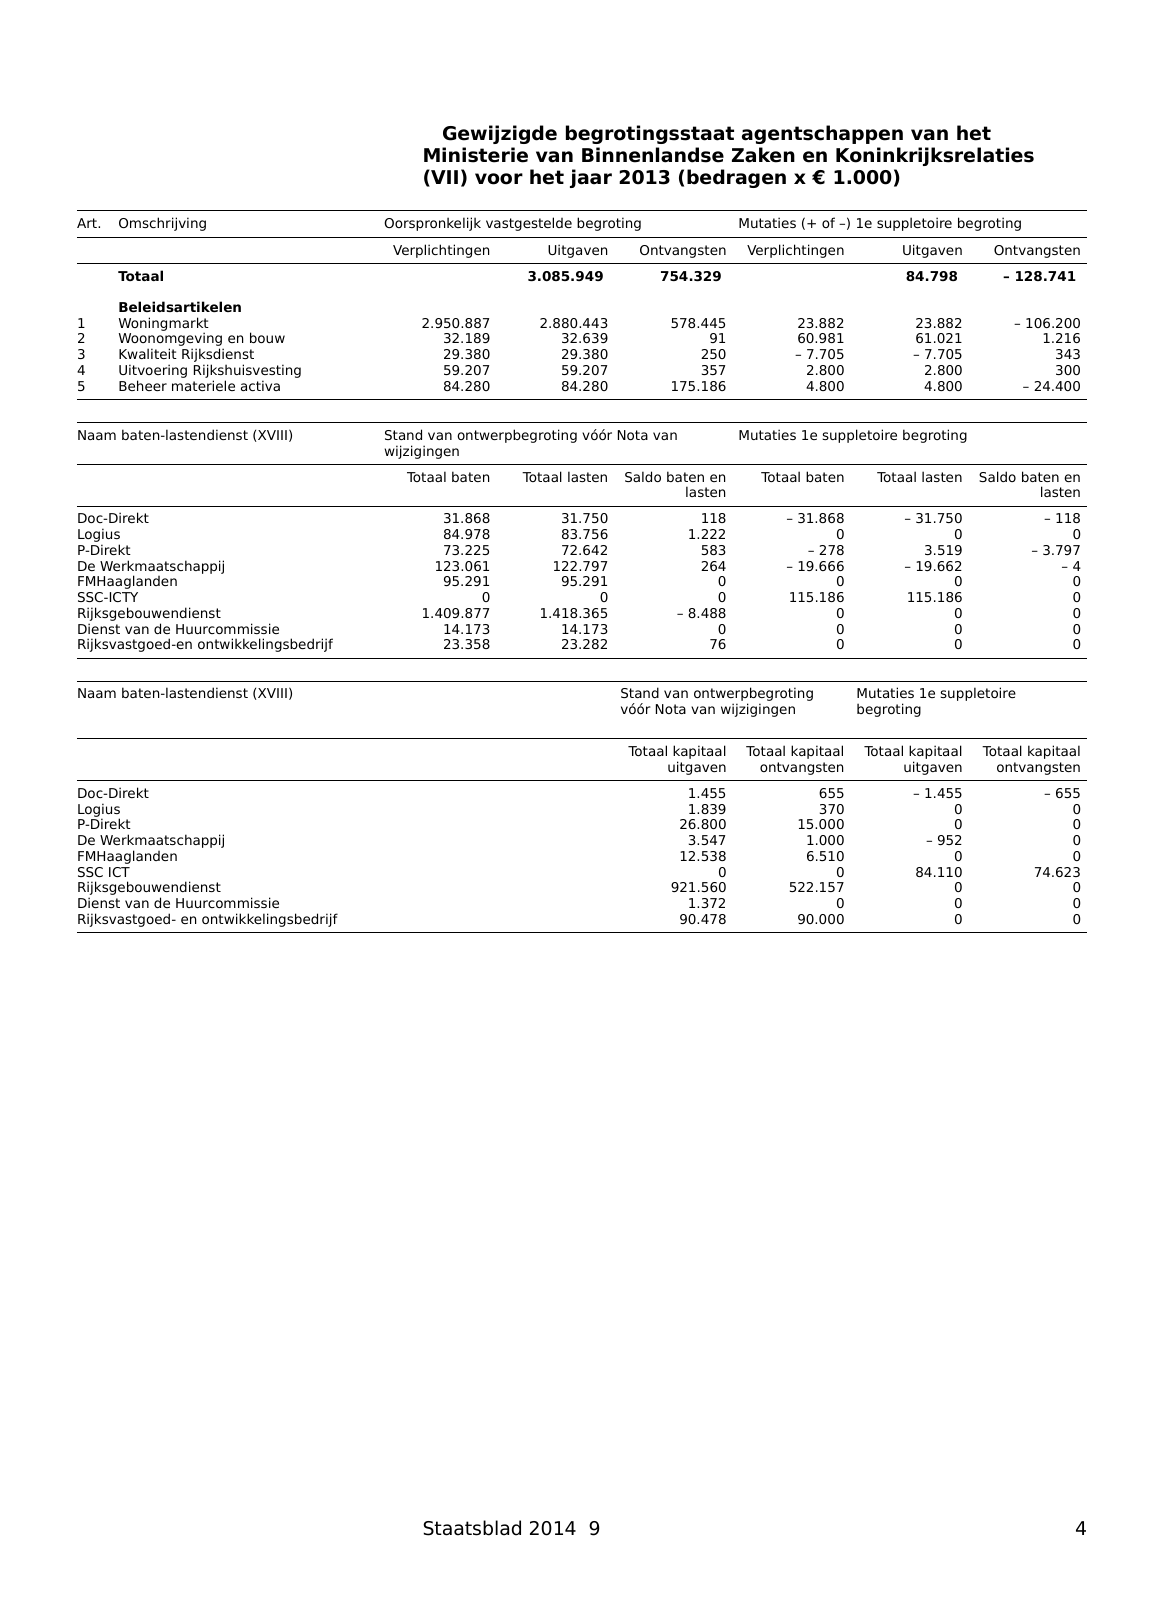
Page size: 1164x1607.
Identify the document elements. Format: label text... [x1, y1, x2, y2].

table_header Omschrijving [112, 211, 378, 237]
table_header Mutaties 1e suppletoire begroting [850, 682, 1087, 738]
table_cell – 128.741 [969, 264, 1087, 284]
table_cell Totaal baten [732, 465, 850, 506]
table_cell 1.372 [614, 896, 732, 912]
table_cell 921.560 [614, 880, 732, 896]
table_cell Woonomgeving en bouw [112, 331, 378, 347]
table_cell 0 [732, 527, 850, 543]
table_cell [77, 300, 112, 316]
table_cell [77, 238, 112, 263]
table_cell SSC ICT [77, 864, 614, 880]
table_cell De Werkmaatschappij [77, 559, 378, 574]
table_cell [112, 238, 378, 263]
table_cell 0 [969, 801, 1087, 817]
table_cell 655 [732, 781, 850, 801]
table_cell – 4 [969, 559, 1087, 574]
table_cell 0 [850, 817, 968, 833]
table_cell Doc-Direkt [77, 507, 378, 527]
table_cell 1.455 [614, 781, 732, 801]
table_cell 1.000 [732, 833, 850, 849]
table_cell Verplichtingen [378, 238, 496, 263]
table_cell 300 [969, 363, 1087, 378]
table_cell Totaal kapitaal uitgaven [850, 739, 968, 780]
table_header Mutaties 1e suppletoire begroting [732, 423, 1087, 464]
table_cell 32.639 [496, 331, 614, 347]
table_cell Rijksvastgoed- en ontwikkelingsbedrijf [77, 912, 614, 932]
table_cell – 31.868 [732, 507, 850, 527]
table_cell 23.358 [378, 637, 496, 658]
table_cell – 1.455 [850, 781, 968, 801]
table_cell 0 [969, 621, 1087, 637]
table_cell [77, 739, 614, 780]
table_cell – 118 [969, 507, 1087, 527]
table_cell 0 [969, 833, 1087, 849]
table_cell 84.798 [850, 264, 968, 284]
table_cell 0 [732, 864, 850, 880]
table_cell 1.409.877 [378, 606, 496, 621]
table_cell 0 [850, 606, 968, 621]
table_cell 74.623 [969, 864, 1087, 880]
table_cell 0 [496, 590, 614, 606]
table_cell [969, 284, 1087, 300]
table_cell – 3.797 [969, 543, 1087, 558]
table_cell 0 [850, 574, 968, 590]
table_cell Kwaliteit Rijksdienst [112, 347, 378, 363]
table_cell Saldo baten en lasten [614, 465, 732, 506]
table_cell Totaal lasten [496, 465, 614, 506]
table_cell 3.547 [614, 833, 732, 849]
table_cell 23.882 [850, 316, 968, 331]
table_cell Rijksgebouwendienst [77, 606, 378, 621]
table_cell 264 [614, 559, 732, 574]
table_cell SSC-ICTY [77, 590, 378, 606]
table_cell [850, 300, 968, 316]
table_cell FMHaaglanden [77, 574, 378, 590]
table_cell – 31.750 [850, 507, 968, 527]
table_cell 0 [850, 621, 968, 637]
table_cell 1.222 [614, 527, 732, 543]
table_cell Ontvangsten [969, 238, 1087, 263]
table_cell Verplichtingen [732, 238, 850, 263]
table_cell 59.207 [496, 363, 614, 378]
table_cell 0 [850, 896, 968, 912]
table_header Art. [77, 211, 112, 237]
table_cell 1 [77, 316, 112, 331]
table_cell 2 [77, 331, 112, 347]
table_cell – 106.200 [969, 316, 1087, 331]
table_cell 84.978 [378, 527, 496, 543]
table_cell Logius [77, 527, 378, 543]
table_cell 3.085.949 [496, 264, 614, 284]
table_cell [732, 264, 850, 284]
table_cell 95.291 [496, 574, 614, 590]
table_cell 0 [850, 849, 968, 864]
table_cell 0 [614, 621, 732, 637]
table_cell – 8.488 [614, 606, 732, 621]
table_cell [77, 284, 112, 300]
table_cell 583 [614, 543, 732, 558]
table_cell P-Direkt [77, 817, 614, 833]
table_cell 91 [614, 331, 732, 347]
table_cell Rijksvastgoed-en ontwikkelingsbedrijf [77, 637, 378, 658]
table_cell 4.800 [732, 379, 850, 399]
table_cell – 278 [732, 543, 850, 558]
table_cell 0 [850, 912, 968, 932]
table_cell 76 [614, 637, 732, 658]
table_cell 1.839 [614, 801, 732, 817]
table_cell 1.418.365 [496, 606, 614, 621]
table_cell 26.800 [614, 817, 732, 833]
table_cell Dienst van de Huurcommissie [77, 621, 378, 637]
table_cell – 19.666 [732, 559, 850, 574]
table_cell 0 [850, 801, 968, 817]
table_cell – 7.705 [850, 347, 968, 363]
table_cell 5 [77, 379, 112, 399]
table_cell 1.216 [969, 331, 1087, 347]
table_header Stand van ontwerpbegroting vóór Nota van wijzigingen [378, 423, 732, 464]
table_cell Beheer materiele activa [112, 379, 378, 399]
table_cell 0 [732, 896, 850, 912]
table_cell [496, 284, 614, 300]
table_cell 0 [969, 574, 1087, 590]
table_cell – 655 [969, 781, 1087, 801]
table_cell 2.950.887 [378, 316, 496, 331]
table_cell – 19.662 [850, 559, 968, 574]
table_cell 0 [732, 574, 850, 590]
table_cell [77, 264, 112, 284]
table_cell 0 [732, 637, 850, 658]
table_header Stand van ontwerpbegroting vóór Nota van wijzigingen [614, 682, 850, 738]
table_cell 0 [850, 527, 968, 543]
table_cell 0 [969, 606, 1087, 621]
table_cell 3.519 [850, 543, 968, 558]
table_cell 0 [614, 574, 732, 590]
table_cell Totaal [112, 264, 378, 284]
table_cell 6.510 [732, 849, 850, 864]
table_cell 0 [969, 912, 1087, 932]
table_cell Totaal kapitaal ontvangsten [732, 739, 850, 780]
table_cell Rijksgebouwendienst [77, 880, 614, 896]
table_cell 0 [969, 527, 1087, 543]
table_cell 84.280 [378, 379, 496, 399]
table_cell – 7.705 [732, 347, 850, 363]
table_header Naam baten-lastendienst (XVIII) [77, 423, 378, 464]
table_cell [77, 465, 378, 506]
table_header Oorspronkelijk vastgestelde begroting [378, 211, 732, 237]
table_cell 115.186 [850, 590, 968, 606]
table_cell 754.329 [614, 264, 732, 284]
text Gewijzigde begrotingsstaat agentschappen van het Ministerie van Binnenlandse Zaken en Koninkrijksrelaties (VII) voor het jaar 2013 (bedragen x € 1.000) [422, 123, 1087, 188]
table_cell Logius [77, 801, 614, 817]
table_cell Ontvangsten [614, 238, 732, 263]
table_header Mutaties (+ of –) 1e suppletoire begroting [732, 211, 1087, 237]
table_cell 84.280 [496, 379, 614, 399]
table_cell – 24.400 [969, 379, 1087, 399]
table_cell 14.173 [496, 621, 614, 637]
table_cell 0 [732, 621, 850, 637]
table_cell 90.478 [614, 912, 732, 932]
table_cell Dienst van de Huurcommissie [77, 896, 614, 912]
table_cell 0 [850, 637, 968, 658]
table_cell 0 [614, 590, 732, 606]
table_cell Woningmarkt [112, 316, 378, 331]
table_cell [850, 284, 968, 300]
table_cell De Werkmaatschappij [77, 833, 614, 849]
table_cell Doc-Direkt [77, 781, 614, 801]
table_cell 2.880.443 [496, 316, 614, 331]
table_header Naam baten-lastendienst (XVIII) [77, 682, 614, 738]
table_cell 15.000 [732, 817, 850, 833]
table_cell 122.797 [496, 559, 614, 574]
table_cell 250 [614, 347, 732, 363]
table_cell Totaal lasten [850, 465, 968, 506]
table_cell 115.186 [732, 590, 850, 606]
table_cell Totaal kapitaal ontvangsten [969, 739, 1087, 780]
table_cell 0 [850, 880, 968, 896]
table_cell Uitgaven [850, 238, 968, 263]
table_cell 0 [969, 849, 1087, 864]
table_cell [732, 300, 850, 316]
table_cell [496, 300, 614, 316]
table_cell 23.882 [732, 316, 850, 331]
table_cell 2.800 [732, 363, 850, 378]
table_cell 578.445 [614, 316, 732, 331]
table_cell 175.186 [614, 379, 732, 399]
table_cell [614, 284, 732, 300]
table_cell Totaal kapitaal uitgaven [614, 739, 732, 780]
table_cell 0 [969, 590, 1087, 606]
table_cell 0 [732, 606, 850, 621]
table_cell 4.800 [850, 379, 968, 399]
table_cell [378, 284, 496, 300]
table_cell 4 [77, 363, 112, 378]
table_cell Uitvoering Rijkshuisvesting [112, 363, 378, 378]
table_cell 0 [969, 880, 1087, 896]
table_cell 31.750 [496, 507, 614, 527]
table_cell 0 [969, 896, 1087, 912]
table_cell 60.981 [732, 331, 850, 347]
table_cell 357 [614, 363, 732, 378]
table_cell 118 [614, 507, 732, 527]
table_cell 343 [969, 347, 1087, 363]
table_cell 12.538 [614, 849, 732, 864]
table_cell Beleidsartikelen [112, 300, 378, 316]
table_cell 95.291 [378, 574, 496, 590]
table_cell [112, 284, 378, 300]
table_cell 72.642 [496, 543, 614, 558]
table_cell 59.207 [378, 363, 496, 378]
table_cell 73.225 [378, 543, 496, 558]
table_cell 0 [614, 864, 732, 880]
table_cell 370 [732, 801, 850, 817]
table_cell P-Direkt [77, 543, 378, 558]
table_cell 522.157 [732, 880, 850, 896]
table_cell Saldo baten en lasten [969, 465, 1087, 506]
table_cell 31.868 [378, 507, 496, 527]
table_cell [732, 284, 850, 300]
table_cell 29.380 [378, 347, 496, 363]
table_cell 0 [969, 817, 1087, 833]
table_cell 123.061 [378, 559, 496, 574]
table_cell 61.021 [850, 331, 968, 347]
table_cell 14.173 [378, 621, 496, 637]
table_cell FMHaaglanden [77, 849, 614, 864]
table_cell 0 [969, 637, 1087, 658]
table_cell [614, 300, 732, 316]
table_cell [378, 300, 496, 316]
table_cell 90.000 [732, 912, 850, 932]
table_cell 3 [77, 347, 112, 363]
table_cell 84.110 [850, 864, 968, 880]
table_cell 0 [378, 590, 496, 606]
table_cell [969, 300, 1087, 316]
table_cell Uitgaven [496, 238, 614, 263]
table_cell – 952 [850, 833, 968, 849]
table_cell 23.282 [496, 637, 614, 658]
table_cell Totaal baten [378, 465, 496, 506]
table_cell 29.380 [496, 347, 614, 363]
table_cell 2.800 [850, 363, 968, 378]
table_cell 83.756 [496, 527, 614, 543]
table_cell [378, 264, 496, 284]
table_cell 32.189 [378, 331, 496, 347]
